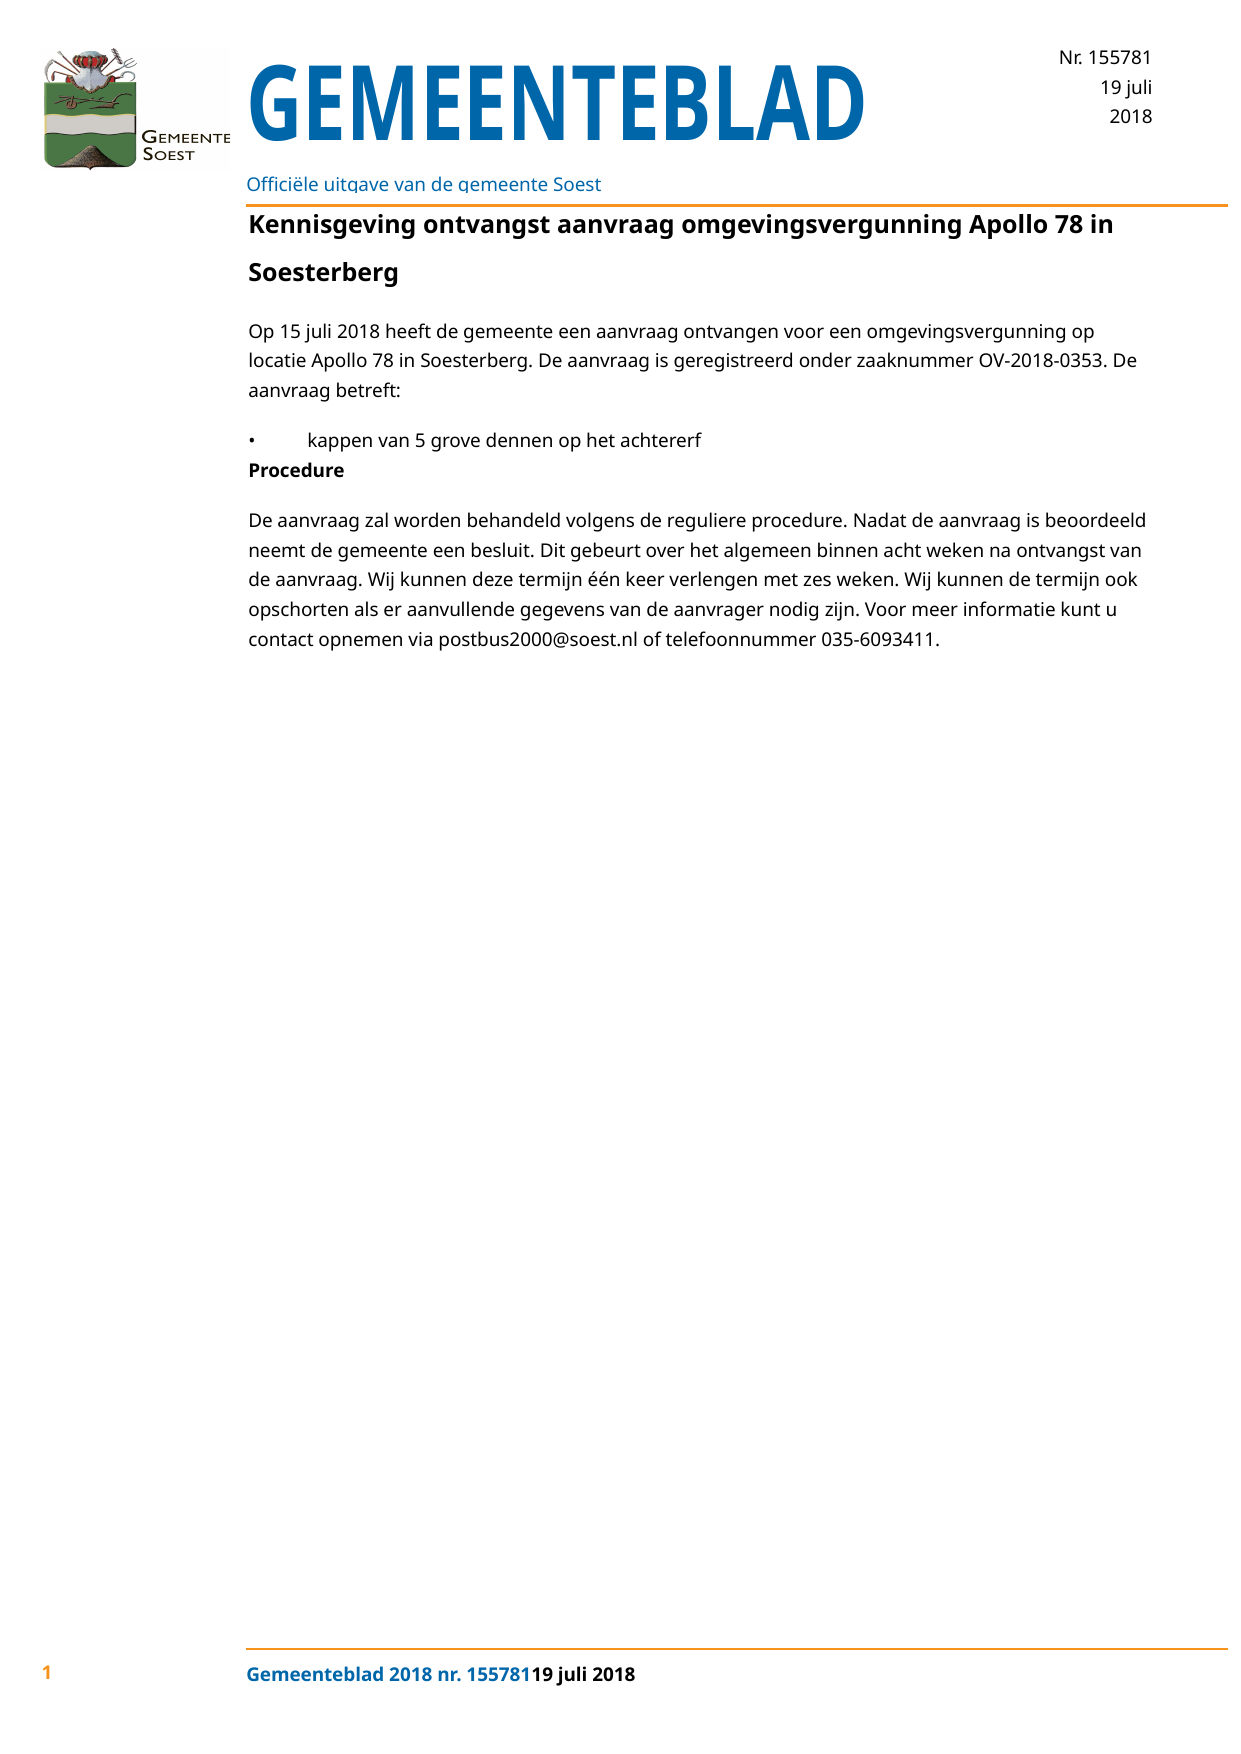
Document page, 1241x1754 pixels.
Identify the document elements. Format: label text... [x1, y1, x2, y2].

picture [41, 47, 231, 172]
text Kennisgeving ontvangst aanvraag omgevingsvergunning Apollo 78 in Soesterberg [248, 207, 1152, 288]
text Op 15 juli 2018 heeft de gemeente een aanvraag ontvangen voor een omgevingsvergunning op locatie Apollo 78 in Soesterberg. De aanvraag is geregistreerd onder zaaknummer OV-2018-0353. De aanvraag betreft: [248, 318, 1152, 403]
list kappen van 5 grove dennen op het achtererf [248, 427, 1152, 453]
text Procedure [248, 457, 1152, 483]
text De aanvraag zal worden behandeld volgens de reguliere procedure. Nadat de aanvraag is beoordeeld neemt de gemeente een besluit. Dit gebeurt over het algemeen binnen acht weken na ontvangst van de aanvraag. Wij kunnen deze termijn één keer verlengen met zes weken. Wij kunnen de termijn ook opschorten als er aanvullende gegevens van de aanvrager nodig zijn. Voor meer informatie kunt u contact opnemen via postbus2000@soest.nl of telefoonnummer 035-6093411. [248, 507, 1152, 652]
